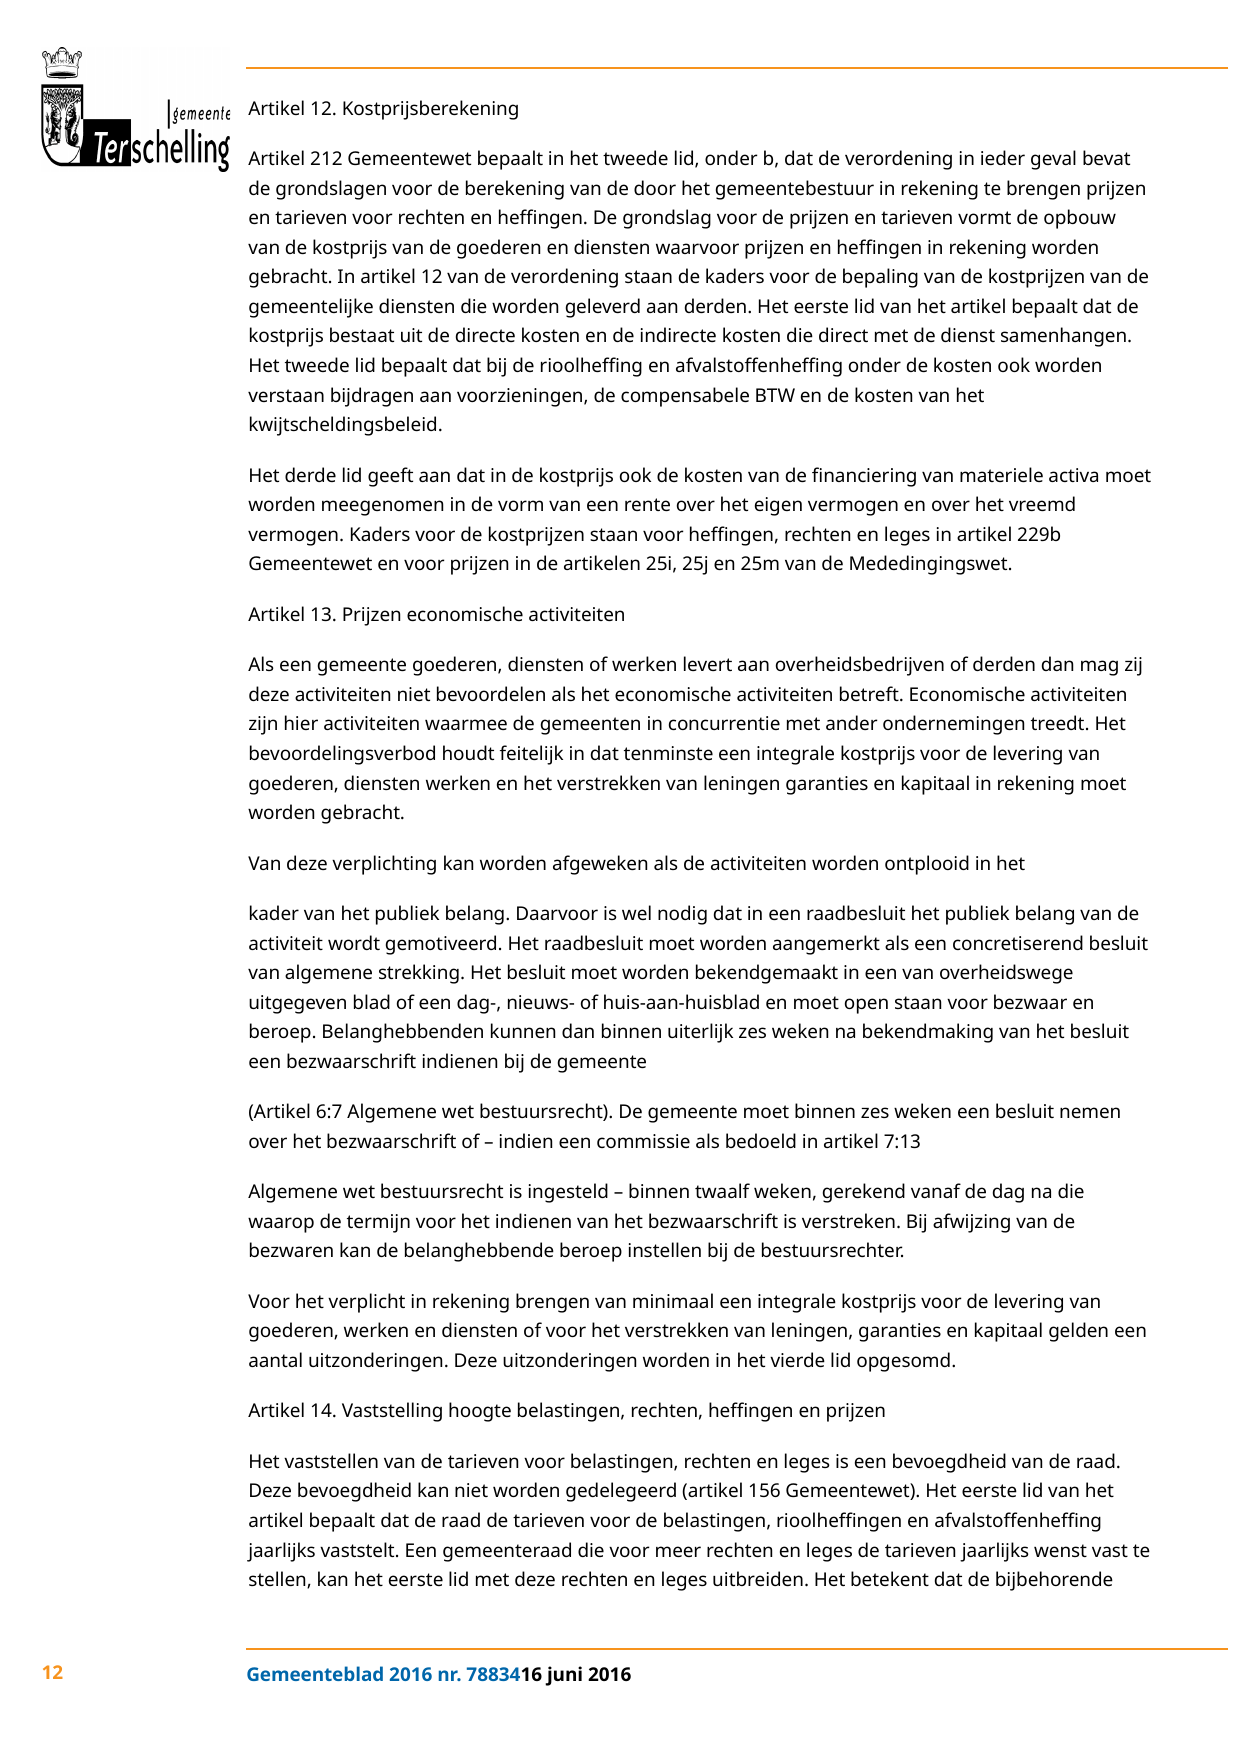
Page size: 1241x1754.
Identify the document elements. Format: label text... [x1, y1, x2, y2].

text Artikel 12. Kostprijsberekening [248, 95, 1152, 121]
text Als een gemeente goederen, diensten of werken levert aan overheidsbedrijven of derden dan mag zij deze activiteiten niet bevoordelen als het economische activiteiten betreft. Economische activiteiten zijn hier activiteiten waarmee de gemeenten in concurrentie met ander ondernemingen treedt. Het bevoordelingsverbod houdt feitelijk in dat tenminste een integrale kostprijs voor de levering van goederen, diensten werken en het verstrekken van leningen garanties en kapitaal in rekening moet worden gebracht. [248, 651, 1152, 825]
text Artikel 14. Vaststelling hoogte belastingen, rechten, heffingen en prijzen [248, 1398, 1152, 1423]
text Voor het verplicht in rekening brengen van minimaal een integrale kostprijs voor de levering van goederen, werken en diensten of voor het verstrekken van leningen, garanties en kapitaal gelden een aantal uitzonderingen. Deze uitzonderingen worden in het vierde lid opgesomd. [248, 1288, 1152, 1373]
text Van deze verplichting kan worden afgeweken als de activiteiten worden ontplooid in het [248, 850, 1152, 876]
text Algemene wet bestuursrecht is ingesteld – binnen twaalf weken, gerekend vanaf de dag na die waarop de termijn voor het indienen van het bezwaarschrift is verstreken. Bij afwijzing van de bezwaren kan de belanghebbende beroep instellen bij de bestuursrechter. [248, 1178, 1152, 1263]
text kader van het publiek belang. Daarvoor is wel nodig dat in een raadbesluit het publiek belang van de activiteit wordt gemotiveerd. Het raadbesluit moet worden aangemerkt als een concretiserend besluit van algemene strekking. Het besluit moet worden bekendgemaakt in een van overheidswege uitgegeven blad of een dag-, nieuws- of huis-aan-huisblad en moet open staan voor bezwaar en beroep. Belanghebbenden kunnen dan binnen uiterlijk zes weken na bekendmaking van het besluit een bezwaarschrift indienen bij de gemeente [248, 900, 1152, 1074]
text Artikel 212 Gemeentewet bepaalt in het tweede lid, onder b, dat de verordening in ieder geval bevat de grondslagen voor de berekening van de door het gemeentebestuur in rekening te brengen prijzen en tarieven voor rechten en heffingen. De grondslag voor de prijzen en tarieven vormt de opbouw van de kostprijs van de goederen en diensten waarvoor prijzen en heffingen in rekening worden gebracht. In artikel 12 van de verordening staan de kaders voor de bepaling van de kostprijzen van de gemeentelijke diensten die worden geleverd aan derden. Het eerste lid van het artikel bepaalt dat de kostprijs bestaat uit de directe kosten en de indirecte kosten die direct met de dienst samenhangen. Het tweede lid bepaalt dat bij de rioolheffing en afvalstoffenheffing onder de kosten ook worden verstaan bijdragen aan voorzieningen, de compensabele BTW en de kosten van het kwijtscheldingsbeleid. [248, 145, 1152, 437]
text Het vaststellen van de tarieven voor belastingen, rechten en leges is een bevoegdheid van de raad. Deze bevoegdheid kan niet worden gedelegeerd (artikel 156 Gemeentewet). Het eerste lid van het artikel bepaalt dat de raad de tarieven voor de belastingen, rioolheffingen en afvalstoffenheffing jaarlijks vaststelt. Een gemeenteraad die voor meer rechten en leges de tarieven jaarlijks wenst vast te stellen, kan het eerste lid met deze rechten en leges uitbreiden. Het betekent dat de bijbehorende [248, 1448, 1152, 1592]
text Het derde lid geeft aan dat in de kostprijs ook de kosten van de financiering van materiele activa moet worden meegenomen in de vorm van een rente over het eigen vermogen en over het vreemd vermogen. Kaders voor de kostprijzen staan voor heffingen, rechten en leges in artikel 229b Gemeentewet en voor prijzen in de artikelen 25i, 25j en 25m van de Mededingingswet. [248, 462, 1152, 576]
text Artikel 13. Prijzen economische activiteiten [248, 601, 1152, 627]
picture [41, 47, 231, 172]
text (Artikel 6:7 Algemene wet bestuursrecht). De gemeente moet binnen zes weken een besluit nemen over het bezwaarschrift of – indien een commissie als bedoeld in artikel 7:13 [248, 1098, 1152, 1154]
